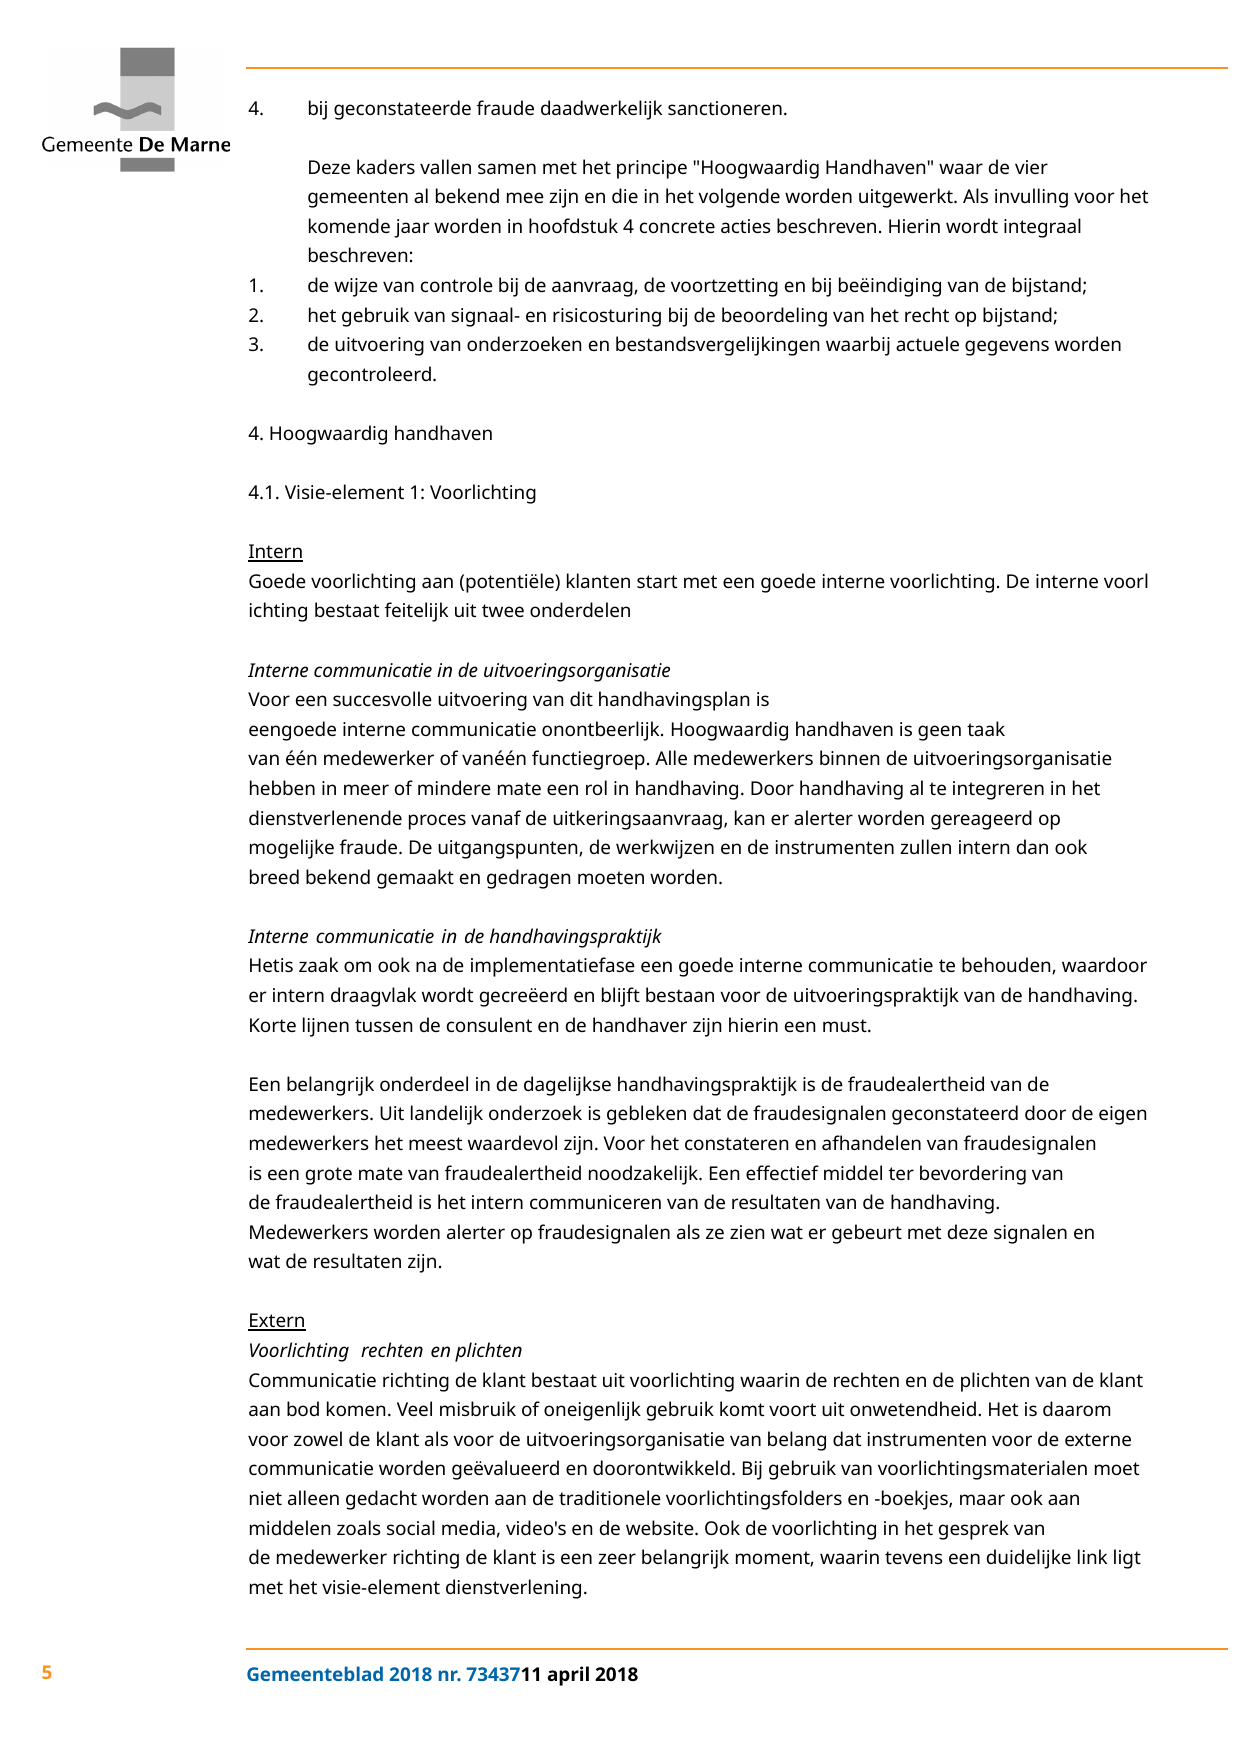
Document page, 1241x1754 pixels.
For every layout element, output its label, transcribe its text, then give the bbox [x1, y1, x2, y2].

text Een belangrijk onderdeel in de dagelijkse handhavingspraktijk is de fraudealertheid van de medewerkers. Uit landelijk onderzoek is gebleken dat de fraudesignalen geconstateerd door de eigen medewerkers het meest waardevol zijn. Voor het constateren en afhandelen van fraudesignalen is een grote mate van fraudealertheid noodzakelijk. Een effectief middel ter bevordering van de fraudealertheid is het intern communiceren van de resultaten van de handhaving. Medewerkers worden alerter op fraudesignalen als ze zien wat er gebeurt met deze signalen en wat de resultaten zijn. [248, 1071, 1152, 1274]
text Interne communicatie in de uitvoeringsorganisatie [248, 657, 1152, 683]
text Goede voorlichting aan (potentiële) klanten start met een goede interne voorlichting. De interne voorlichting bestaat feitelijk uit twee onderdelen [248, 568, 1152, 623]
text Hetis zaak om ook na de implementatiefase een goede interne communicatie te behouden, waardoor er intern draagvlak wordt gecreëerd en blijft bestaan voor de uitvoeringspraktijk van de handhaving. Korte lijnen tussen de consulent en de handhaver zijn hierin een must. [248, 953, 1152, 1038]
list het gebruik van signaal- en risicosturing bij de beoordeling van het recht op bijstand; [248, 302, 1152, 328]
list Deze kaders vallen samen met het principe "Hoogwaardig Handhaven" waar de vier gemeenten al bekend mee zijn en die in het volgende worden uitgewerkt. Als invulling voor het komende jaar worden in hoofdstuk 4 concrete acties beschreven. Hierin wordt integraal beschreven: [248, 154, 1152, 268]
text Communicatie richting de klant bestaat uit voorlichting waarin de rechten en de plichten van de klant aan bod komen. Veel misbruik of oneigenlijk gebruik komt voort uit onwetendheid. Het is daarom voor zowel de klant als voor de uitvoeringsorganisatie van belang dat instrumenten voor de externe communicatie worden geëvalueerd en doorontwikkeld. Bij gebruik van voorlichtingsmaterialen moet niet alleen gedacht worden aan de traditionele voorlichtingsfolders en -boekjes, maar ook aan middelen zoals social media, video's en de website. Ook de voorlichting in het gesprek van de medewerker richting de klant is een zeer belangrijk moment, waarin tevens een duidelijke link ligt met het visie-element dienstverlening. [248, 1367, 1152, 1600]
list bij geconstateerde fraude daadwerkelijk sanctioneren. [248, 95, 1152, 121]
text Intern [248, 538, 1152, 564]
picture [41, 47, 231, 172]
text 4. Hoogwaardig handhaven [248, 420, 1152, 446]
text 4.1. Visie-element 1: Voorlichting [248, 479, 1152, 505]
text Interne communicatie in de handhavingspraktijk [248, 923, 1152, 949]
text Voorlichting rechten en plichten [248, 1337, 1152, 1363]
text Voor een succesvolle uitvoering van dit handhavingsplan is eengoede interne communicatie onontbeerlijk. Hoogwaardig handhaven is geen taak van één medewerker of vanéén functiegroep. Alle medewerkers binnen de uitvoeringsorganisatie hebben in meer of mindere mate een rol in handhaving. Door handhaving al te integreren in het dienstverlenende proces vanaf de uitkeringsaanvraag, kan er alerter worden gereageerd op mogelijke fraude. De uitgangspunten, de werkwijzen en de instrumenten zullen intern dan ook breed bekend gemaakt en gedragen moeten worden. [248, 686, 1152, 890]
text Extern [248, 1308, 1152, 1333]
list de wijze van controle bij de aanvraag, de voortzetting en bij beëindiging van de bijstand; [248, 272, 1152, 298]
list de uitvoering van onderzoeken en bestandsvergelijkingen waarbij actuele gegevens worden gecontroleerd. [248, 331, 1152, 387]
